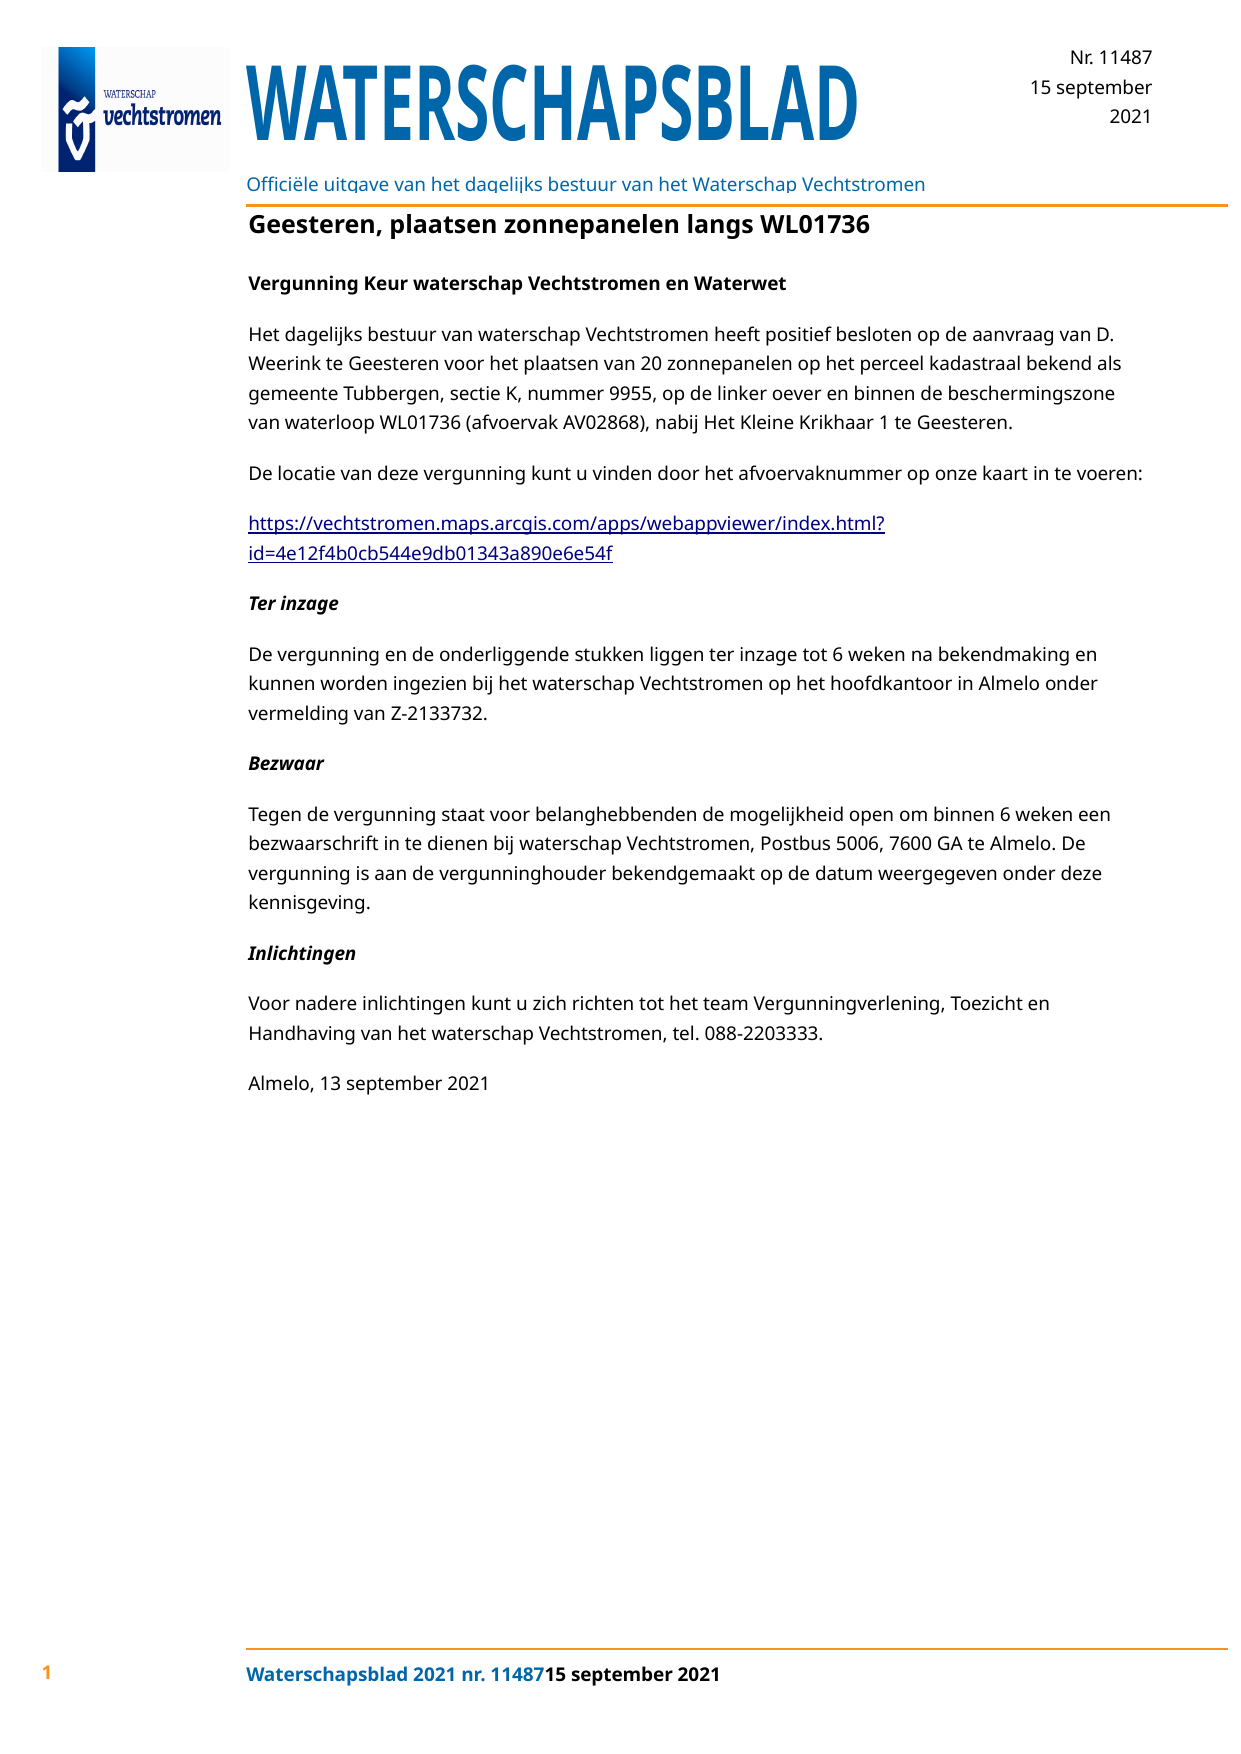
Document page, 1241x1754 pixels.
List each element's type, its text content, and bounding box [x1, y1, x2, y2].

picture [41, 47, 231, 172]
text Tegen de vergunning staat voor belanghebbenden de mogelijkheid open om binnen 6 weken een bezwaarschrift in te dienen bij waterschap Vechtstromen, Postbus 5006, 7600 GA te Almelo. De vergunning is aan de vergunninghouder bekendgemaakt op de datum weergegeven onder deze kennisgeving. [248, 801, 1152, 915]
text De locatie van deze vergunning kunt u vinden door het afvoervaknummer op onze kaart in te voeren: [248, 460, 1152, 486]
text Ter inzage [248, 590, 1152, 616]
text https://vechtstromen.maps.arcgis.com/apps/webappviewer/index.html?id=4e12f4b0cb544e9db01343a890e6e54f [248, 510, 1152, 566]
text Vergunning Keur waterschap Vechtstromen en Waterwet [248, 270, 1152, 296]
text Voor nadere inlichtingen kunt u zich richten tot het team Vergunningverlening, Toezicht en Handhaving van het waterschap Vechtstromen, tel. 088-2203333. [248, 990, 1152, 1046]
text Bezwaar [248, 750, 1152, 776]
text Inlichtingen [248, 940, 1152, 966]
text De vergunning en de onderliggende stukken liggen ter inzage tot 6 weken na bekendmaking en kunnen worden ingezien bij het waterschap Vechtstromen op het hoofdkantoor in Almelo onder vermelding van Z-2133732. [248, 641, 1152, 726]
text Almelo, 13 september 2021 [248, 1070, 1152, 1096]
text Het dagelijks bestuur van waterschap Vechtstromen heeft positief besloten op de aanvraag van D. Weerink te Geesteren voor het plaatsen van 20 zonnepanelen op het perceel kadastraal bekend als gemeente Tubbergen, sectie K, nummer 9955, op de linker oever en binnen de beschermingszone van waterloop WL01736 (afvoervak AV02868), nabij Het Kleine Krikhaar 1 te Geesteren. [248, 321, 1152, 435]
text Geesteren, plaatsen zonnepanelen langs WL01736 [248, 207, 1152, 241]
